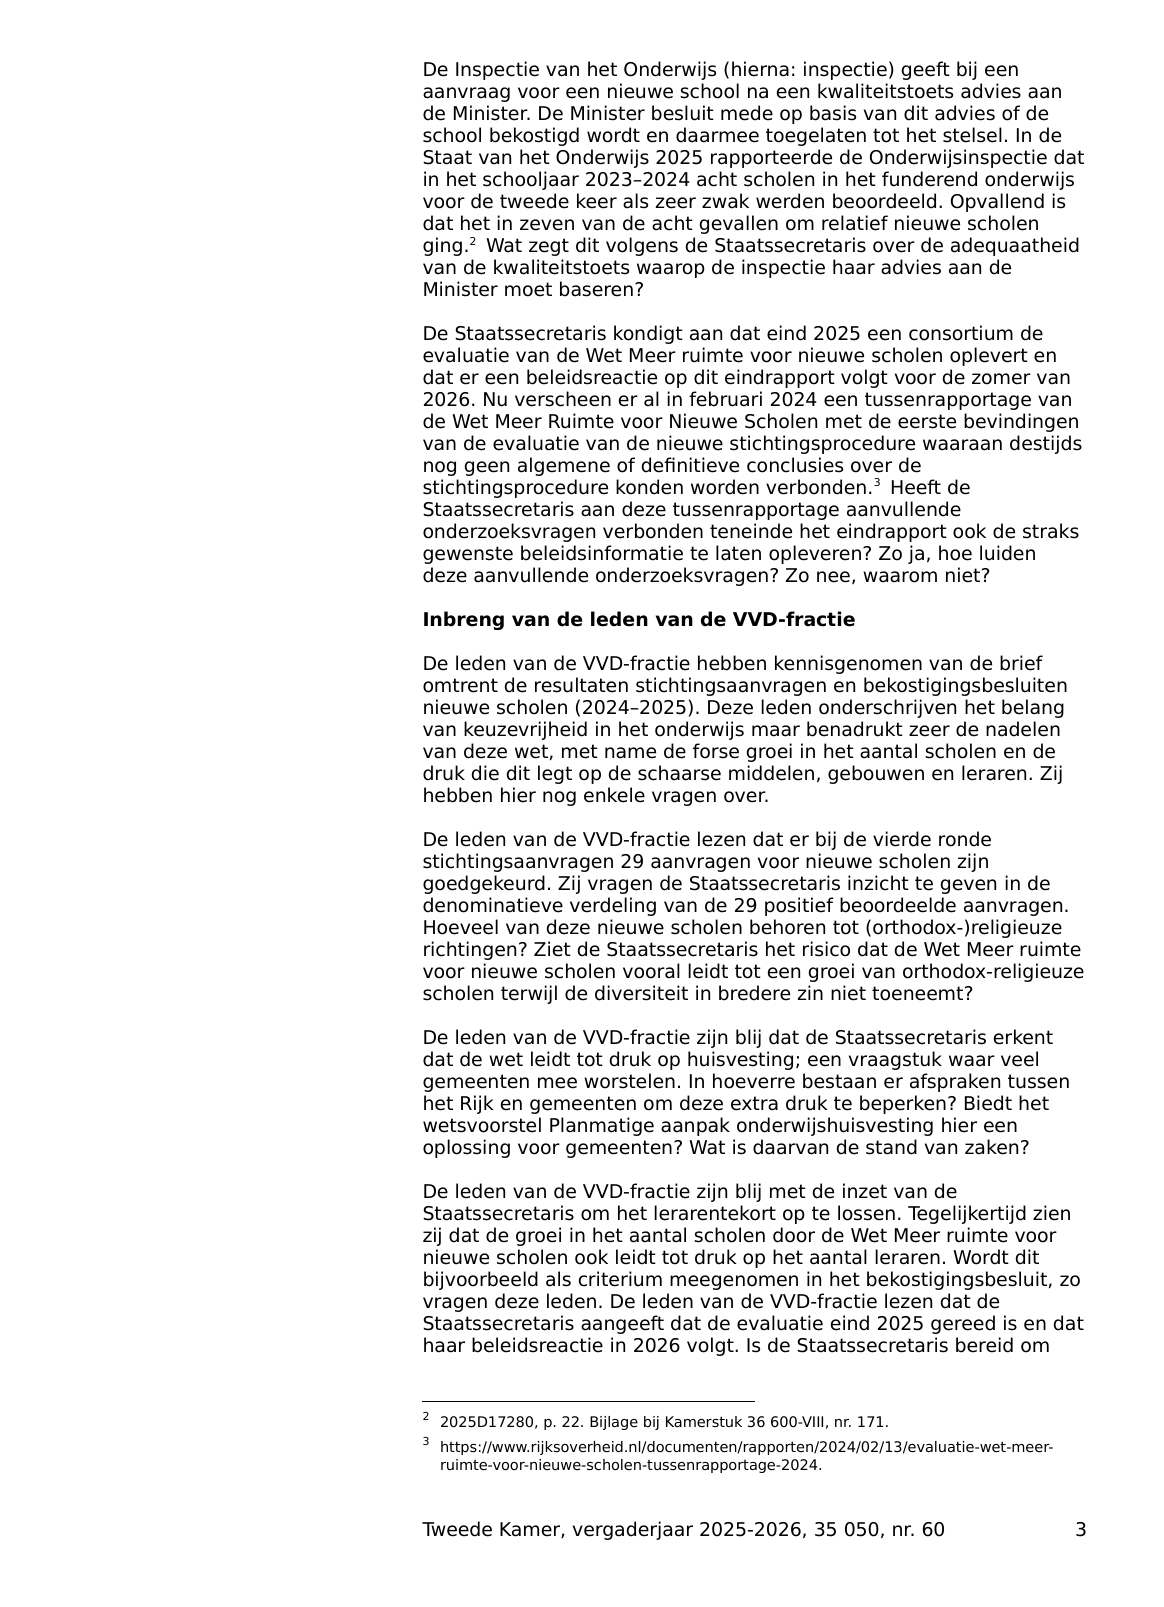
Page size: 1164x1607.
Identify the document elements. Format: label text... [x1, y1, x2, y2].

text De Inspectie van het Onderwijs (hierna: inspectie) geeft bij een aanvraag voor een nieuwe school na een kwaliteitstoets advies aan de Minister. De Minister besluit mede op basis van dit advies of de school bekostigd wordt en daarmee toegelaten tot het stelsel. In de Staat van het Onderwijs 2025 rapporteerde de Onderwijsinspectie dat in het schooljaar 2023–2024 acht scholen in het funderend onderwijs voor de tweede keer als zeer zwak werden beoordeeld. Opvallend is dat het in zeven van de acht gevallen om relatief nieuwe scholen ging. Wat zegt dit volgens de Staatssecretaris over de adequaatheid van de kwaliteitstoets waarop de inspectie haar advies aan de Minister moet baseren? [422, 59, 1087, 301]
subtitle Inbreng van de leden van de VVD-fractie [422, 609, 1087, 631]
text De leden van de VVD-fractie zijn blij dat de Staatssecretaris erkent dat de wet leidt tot druk op huisvesting; een vraagstuk waar veel gemeenten mee worstelen. In hoeverre bestaan er afspraken tussen het Rijk en gemeenten om deze extra druk te beperken? Biedt het wetsvoorstel Planmatige aanpak onderwijshuisvesting hier een oplossing voor gemeenten? Wat is daarvan de stand van zaken? [422, 1027, 1087, 1159]
text De leden van de VVD-fractie hebben kennisgenomen van de brief omtrent de resultaten stichtingsaanvragen en bekostigingsbesluiten nieuwe scholen (2024–2025). Deze leden onderschrijven het belang van keuzevrijheid in het onderwijs maar benadrukt zeer de nadelen van deze wet, met name de forse groei in het aantal scholen en de druk die dit legt op de schaarse middelen, gebouwen en leraren. Zij hebben hier nog enkele vragen over. [422, 653, 1087, 807]
text De leden van de VVD-fractie zijn blij met de inzet van de Staatssecretaris om het lerarentekort op te lossen. Tegelijkertijd zien zij dat de groei in het aantal scholen door de Wet Meer ruimte voor nieuwe scholen ook leidt tot druk op het aantal leraren. Wordt dit bijvoorbeeld als criterium meegenomen in het bekostigingsbesluit, zo vragen deze leden. De leden van de VVD-fractie lezen dat de Staatssecretaris aangeeft dat de evaluatie eind 2025 gereed is en dat haar beleidsreactie in 2026 volgt. Is de Staatssecretaris bereid om [422, 1181, 1087, 1357]
text De Staatssecretaris kondigt aan dat eind 2025 een consortium de evaluatie van de Wet Meer ruimte voor nieuwe scholen oplevert en dat er een beleidsreactie op dit eindrapport volgt voor de zomer van 2026. Nu verscheen er al in februari 2024 een tussenrapportage van de Wet Meer Ruimte voor Nieuwe Scholen met de eerste bevindingen van de evaluatie van de nieuwe stichtingsprocedure waaraan destijds nog geen algemene of definitieve conclusies over de stichtingsprocedure konden worden verbonden. Heeft de Staatssecretaris aan deze tussenrapportage aanvullende onderzoeksvragen verbonden teneinde het eindrapport ook de straks gewenste beleidsinformatie te laten opleveren? Zo ja, hoe luiden deze aanvullende onderzoeksvragen? Zo nee, waarom niet? [422, 323, 1087, 587]
text https://www.rijksoverheid.nl/documenten/rapporten/2024/02/13/evaluatie-wet-meer-ruimte-voor-nieuwe-scholen-tussenrapportage-2024. [422, 1435, 1087, 1474]
text De leden van de VVD-fractie lezen dat er bij de vierde ronde stichtingsaanvragen 29 aanvragen voor nieuwe scholen zijn goedgekeurd. Zij vragen de Staatssecretaris inzicht te geven in de denominatieve verdeling van de 29 positief beoordeelde aanvragen. Hoeveel van deze nieuwe scholen behoren tot (orthodox-)religieuze richtingen? Ziet de Staatssecretaris het risico dat de Wet Meer ruimte voor nieuwe scholen vooral leidt tot een groei van orthodox-religieuze scholen terwijl de diversiteit in bredere zin niet toeneemt? [422, 829, 1087, 1005]
text 2025D17280, p. 22. Bijlage bij Kamerstuk 36 600-VIII, nr. 171. [422, 1410, 1087, 1432]
